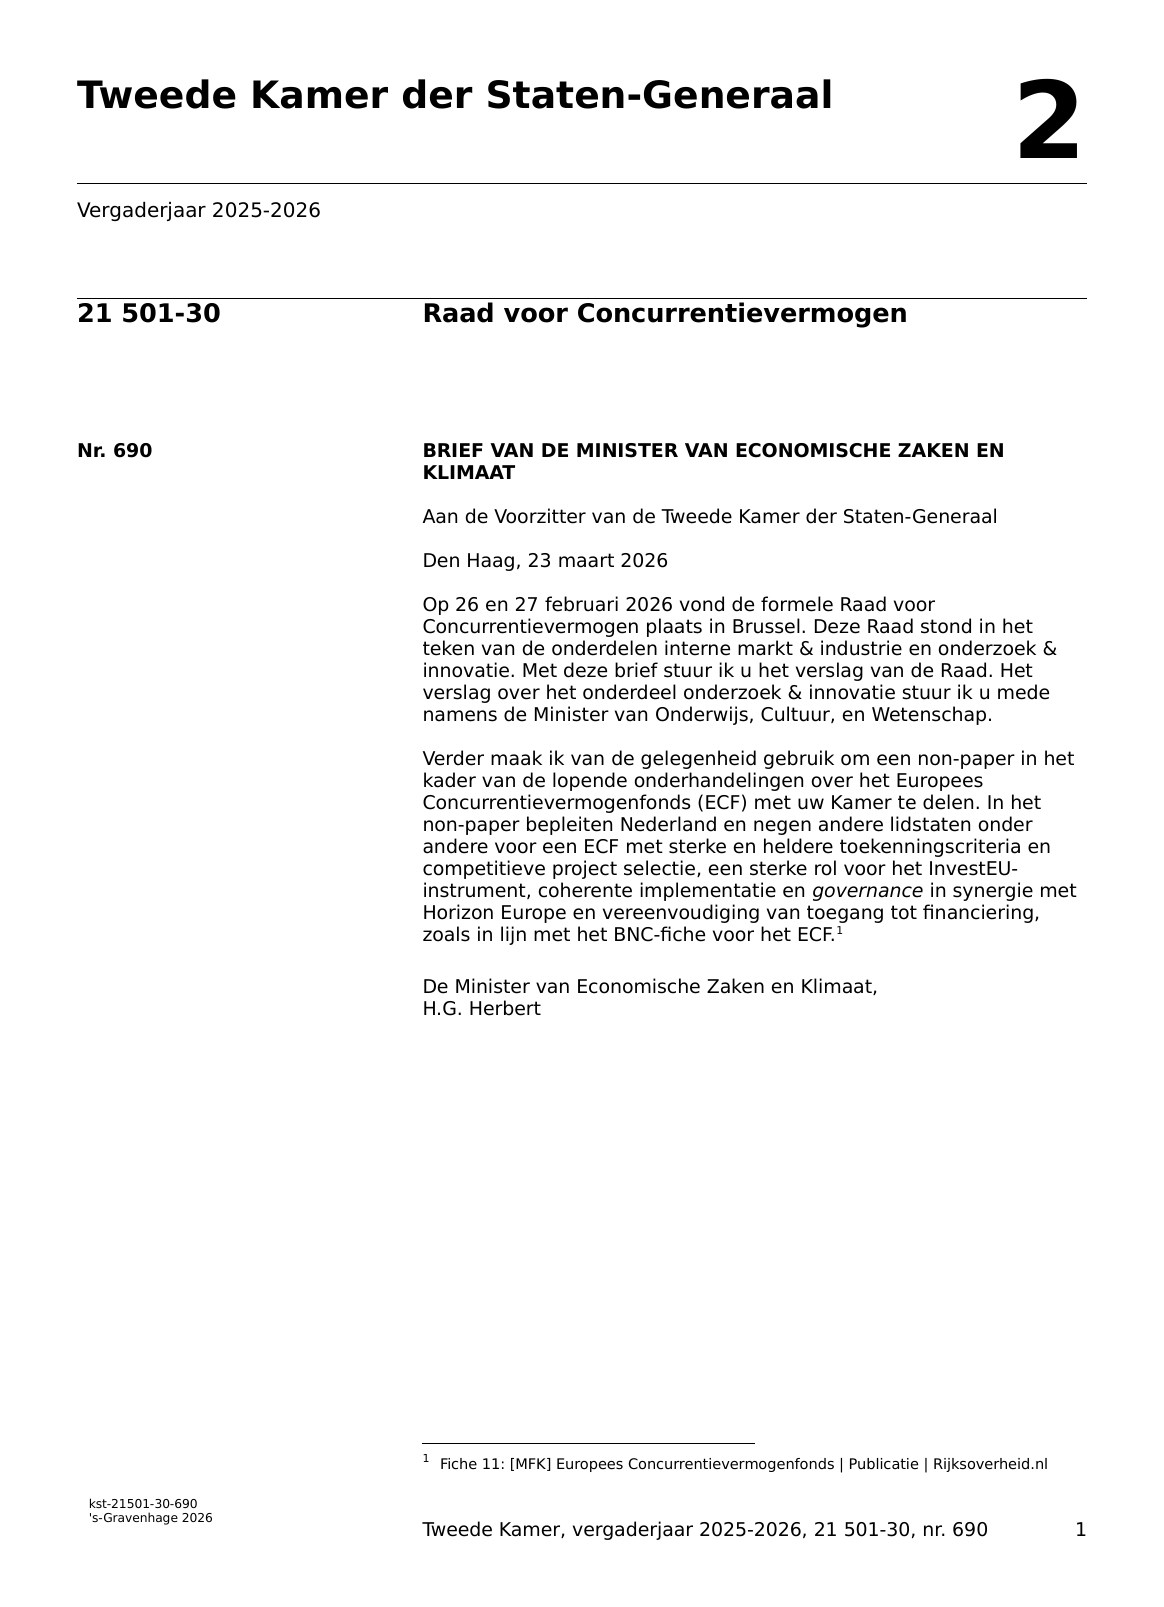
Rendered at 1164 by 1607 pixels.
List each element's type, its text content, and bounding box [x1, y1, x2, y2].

subtitle 21 501-30 Raad voor Concurrentievermogen [77, 299, 1087, 329]
text Op 26 en 27 februari 2026 vond de formele Raad voor Concurrentievermogen plaats in Brussel. Deze Raad stond in het teken van de onderdelen interne markt & industrie en onderzoek & innovatie. Met deze brief stuur ik u het verslag van de Raad. Het verslag over het onderdeel onderzoek & innovatie stuur ik u mede namens de Minister van Onderwijs, Cultuur, en Wetenschap. [422, 594, 1087, 726]
table_cell Vergaderjaar 2025-2026 [77, 184, 1087, 298]
subtitle Nr. 690 BRIEF VAN DE MINISTER VAN ECONOMISCHE ZAKEN EN KLIMAAT [77, 440, 1087, 484]
table_header 2 [886, 59, 1087, 183]
text Fiche 11: [MFK] Europees Concurrentievermogenfonds | Publicatie | Rijksoverheid.nl [422, 1452, 1087, 1474]
text Den Haag, 23 maart 2026 [422, 550, 1087, 572]
text De Minister van Economische Zaken en Klimaat, H.G. Herbert [422, 976, 1087, 1020]
table_header Tweede Kamer der Staten-Generaal [77, 59, 886, 183]
text Aan de Voorzitter van de Tweede Kamer der Staten-Generaal [422, 506, 1087, 528]
text kst-21501-30-690 [88, 1497, 323, 1511]
text 's-Gravenhage 2026 [88, 1511, 323, 1525]
text Verder maak ik van de gelegenheid gebruik om een non-paper in het kader van de lopende onderhandelingen over het Europees Concurrentievermogenfonds (ECF) met uw Kamer te delen. In het non-paper bepleiten Nederland en negen andere lidstaten onder andere voor een ECF met sterke en heldere toekenningscriteria en competitieve project selectie, een sterke rol voor het InvestEU-instrument, coherente implementatie en governance in synergie met Horizon Europe en vereenvoudiging van toegang tot financiering, zoals in lijn met het BNC-fiche voor het ECF. [422, 748, 1087, 946]
